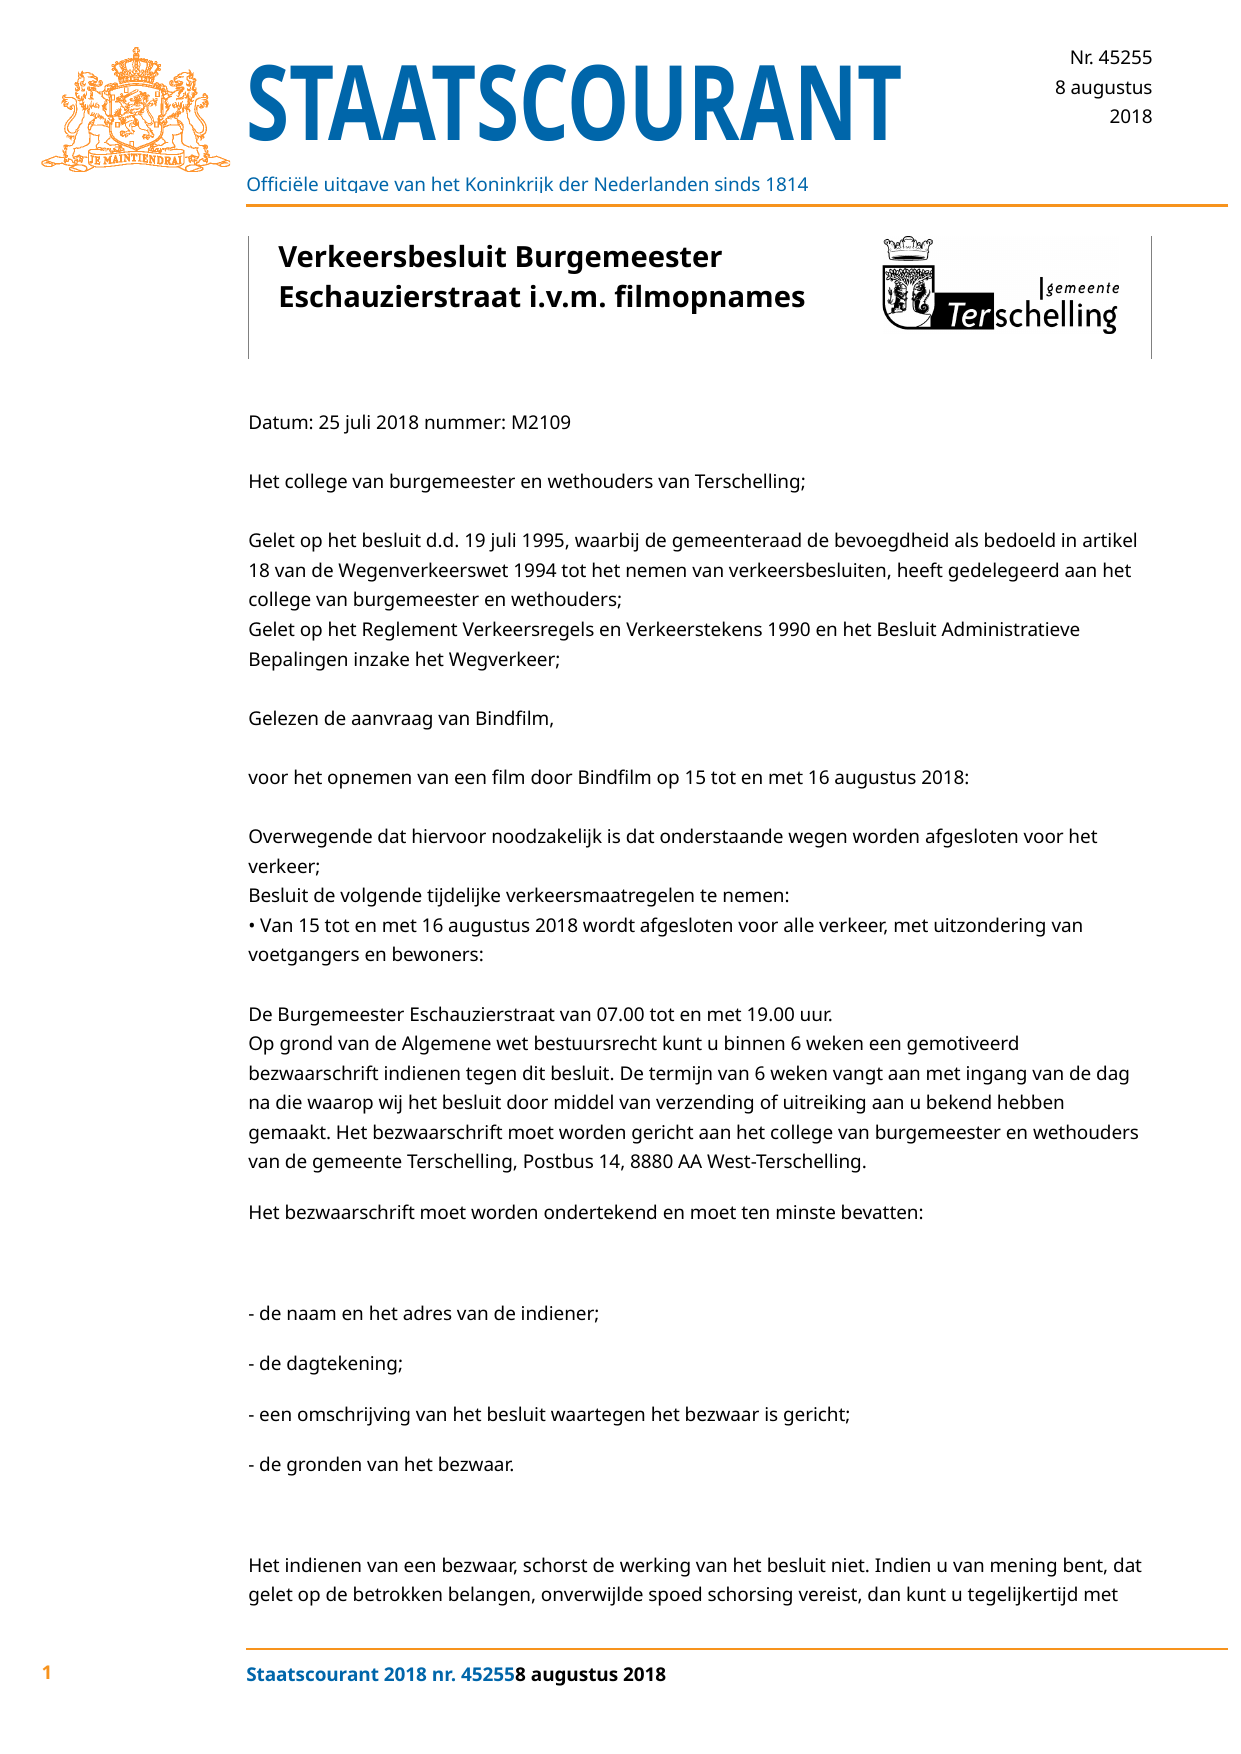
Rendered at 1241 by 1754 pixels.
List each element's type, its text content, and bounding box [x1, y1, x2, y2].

text Gelet op het Reglement Verkeersregels en Verkeerstekens 1990 en het Besluit Administratieve Bepalingen inzake het Wegverkeer; [248, 616, 1152, 671]
text - de naam en het adres van de indiener; [248, 1300, 1152, 1326]
text Besluit de volgende tijdelijke verkeersmaatregelen te nemen: [248, 882, 1152, 908]
text Het indienen van een bezwaar, schorst de werking van het besluit niet. Indien u van mening bent, dat gelet op de betrokken belangen, onverwijlde spoed schorsing vereist, dan kunt u tegelijkertijd met [248, 1552, 1152, 1607]
text - de dagtekening; [248, 1350, 1152, 1376]
table_header Verkeersbesluit Burgemeester Eschauzierstraat i.v.m. filmopnames [249, 236, 850, 359]
picture [41, 47, 231, 172]
text Gelet op het besluit d.d. 19 juli 1995, waarbij de gemeenteraad de bevoegdheid als bedoeld in artikel 18 van de Wegenverkeerswet 1994 tot het nemen van verkeersbesluiten, heeft gedelegeerd aan het college van burgemeester en wethouders; [248, 527, 1152, 612]
text voor het opnemen van een film door Bindfilm op 15 tot en met 16 augustus 2018: [248, 764, 1152, 790]
text De Burgemeester Eschauzierstraat van 07.00 tot en met 19.00 uur. [248, 1001, 1152, 1026]
text Datum: 25 juli 2018 nummer: M2109 [248, 409, 1152, 435]
text Het college van burgemeester en wethouders van Terschelling; [248, 468, 1152, 494]
text - de gronden van het bezwaar. [248, 1451, 1152, 1477]
text Overwegende dat hiervoor noodzakelijk is dat onderstaande wegen worden afgesloten voor het verkeer; [248, 823, 1152, 878]
table_header [850, 236, 1151, 359]
text Op grond van de Algemene wet bestuursrecht kunt u binnen 6 weken een gemotiveerd bezwaarschrift indienen tegen dit besluit. De termijn van 6 weken vangt aan met ingang van de dag na die waarop wij het besluit door middel van verzending of uitreiking aan u bekend hebben gemaakt. Het bezwaarschrift moet worden gericht aan het college van burgemeester en wethouders van de gemeente Terschelling, Postbus 14, 8880 AA West-Terschelling. [248, 1030, 1152, 1174]
text • Van 15 tot en met 16 augustus 2018 wordt afgesloten voor alle verkeer, met uitzondering van voetgangers en bewoners: [248, 912, 1152, 967]
text Het bezwaarschrift moet worden ondertekend en moet ten minste bevatten: [248, 1199, 1152, 1225]
text Gelezen de aanvraag van Bindfilm, [248, 705, 1152, 731]
picture [882, 236, 1119, 334]
text - een omschrijving van het besluit waartegen het bezwaar is gericht; [248, 1401, 1152, 1426]
